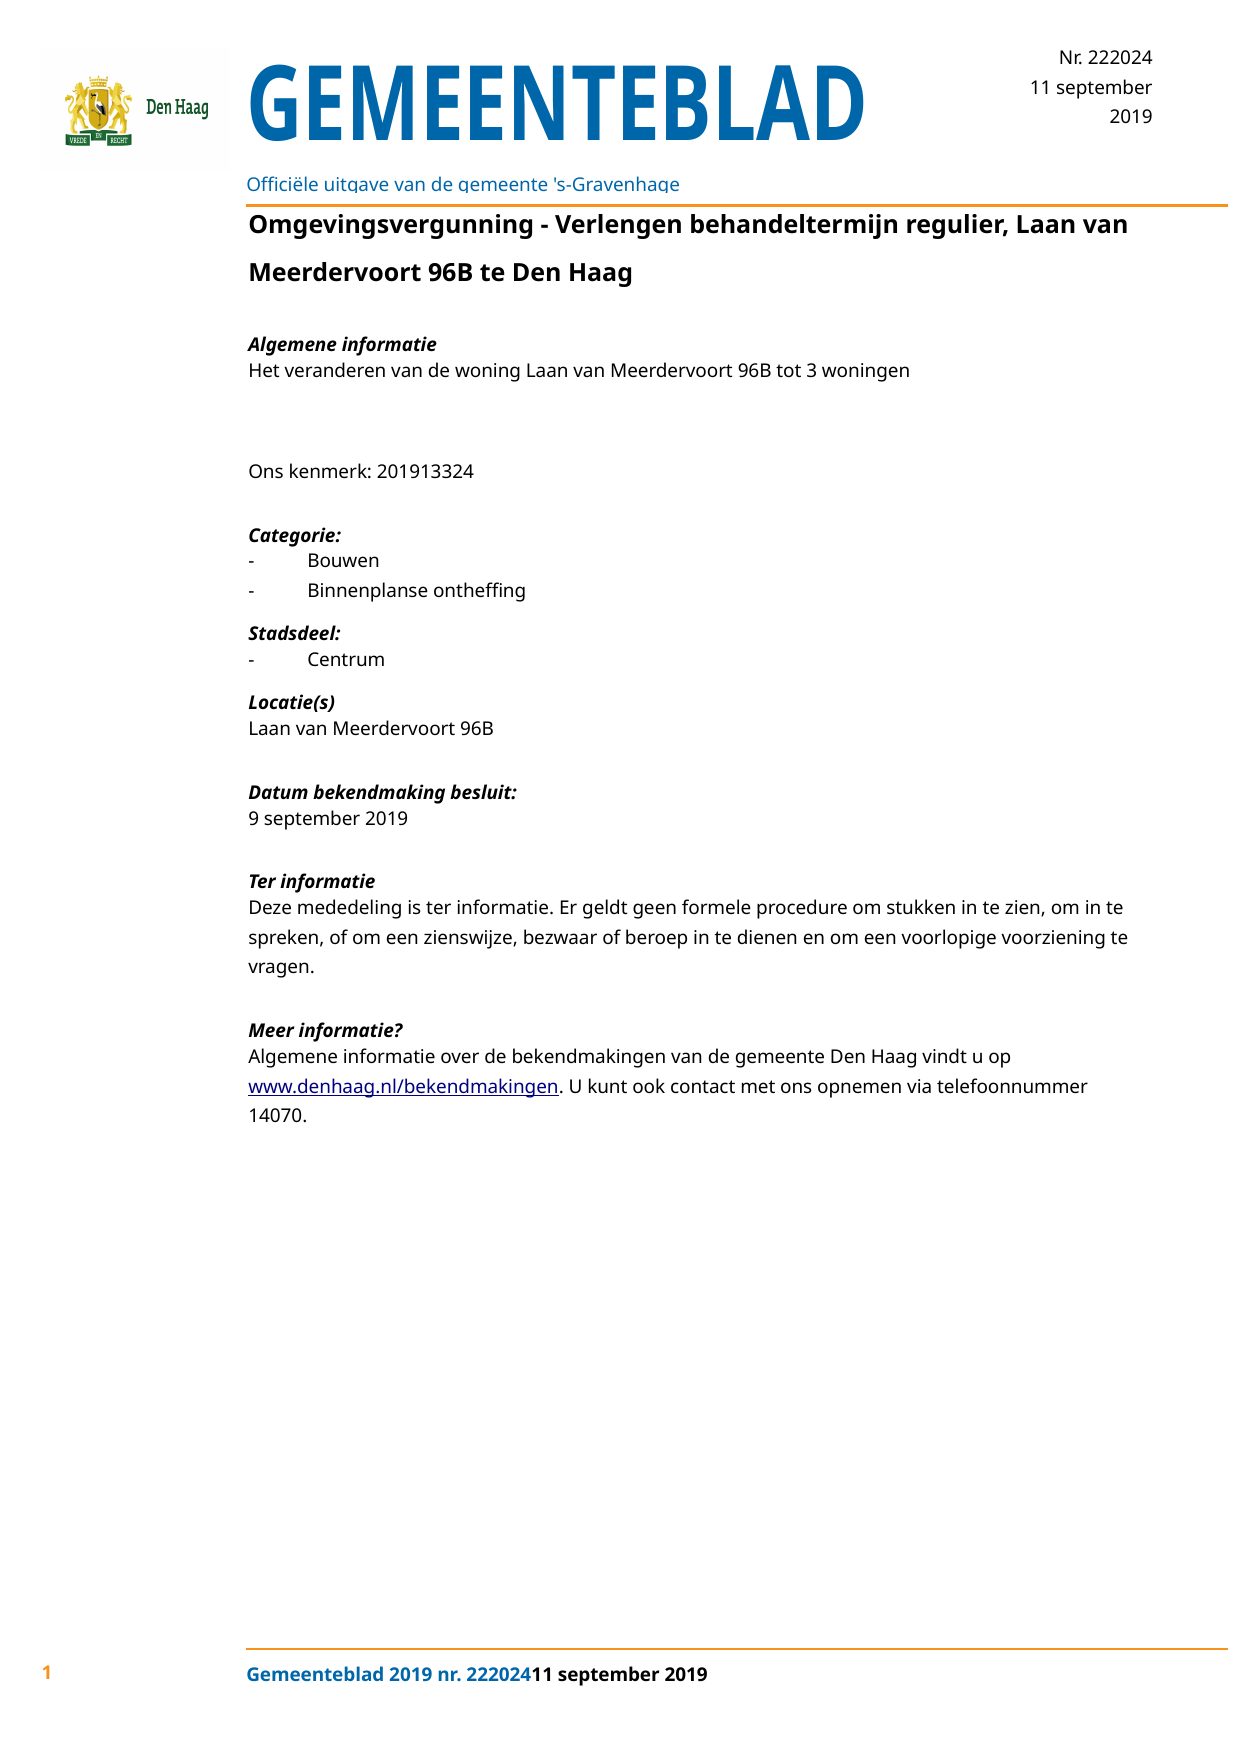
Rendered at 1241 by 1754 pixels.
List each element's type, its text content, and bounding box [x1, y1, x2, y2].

text 9 september 2019 [248, 805, 1152, 830]
list Centrum [248, 646, 1152, 672]
text Ter informatie [248, 869, 1152, 894]
text Meer informatie? [248, 1017, 1152, 1043]
text Ons kenmerk: 201913324 [248, 458, 1152, 484]
text Omgevingsvergunning - Verlengen behandeltermijn regulier, Laan van Meerdervoort 96B te Den Haag [248, 207, 1152, 288]
text Algemene informatie over de bekendmakingen van de gemeente Den Haag vindt u op www.denhaag.nl/bekendmakingen. U kunt ook contact met ons opnemen via telefoonnummer 14070. [248, 1043, 1152, 1128]
text Datum bekendmaking besluit: [248, 779, 1152, 805]
text Stadsdeel: [248, 620, 1152, 646]
text Locatie(s) [248, 689, 1152, 715]
text Het veranderen van de woning Laan van Meerdervoort 96B tot 3 woningen [248, 357, 1152, 383]
text Laan van Meerdervoort 96B [248, 715, 1152, 741]
list Bouwen [248, 548, 1152, 573]
text Algemene informatie [248, 331, 1152, 357]
list Binnenplanse ontheffing [248, 577, 1152, 603]
picture [41, 47, 231, 172]
text Categorie: [248, 522, 1152, 548]
text Deze mededeling is ter informatie. Er geldt geen formele procedure om stukken in te zien, om in te spreken, of om een zienswijze, bezwaar of beroep in te dienen en om een voorlopige voorziening te vragen. [248, 894, 1152, 979]
